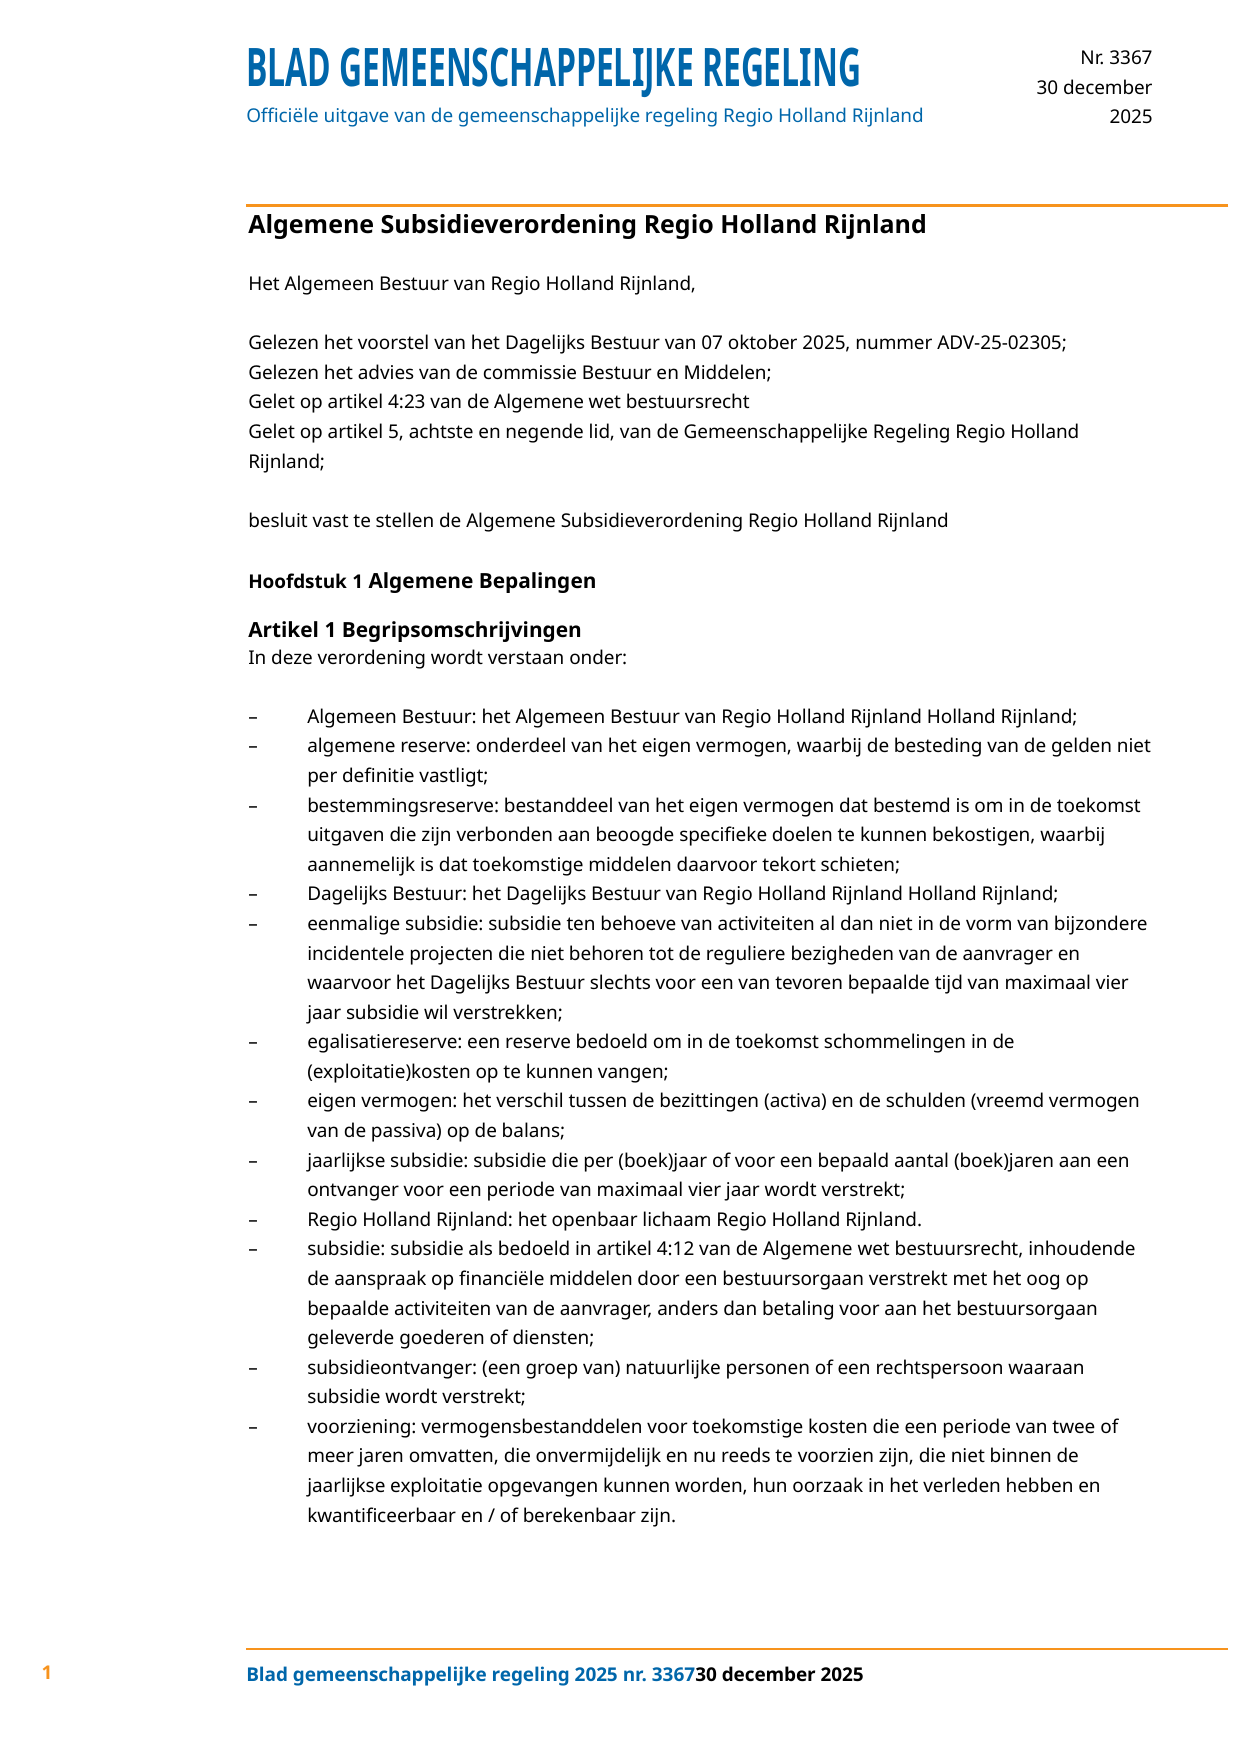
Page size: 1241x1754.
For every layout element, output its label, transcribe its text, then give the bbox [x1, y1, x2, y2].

text Gelet op artikel 5, achtste en negende lid, van de Gemeenschappelijke Regeling Regio Holland Rijnland; [248, 418, 1152, 473]
text besluit vast te stellen de Algemene Subsidieverordening Regio Holland Rijnland [248, 507, 1152, 533]
list Regio Holland Rijnland: het openbaar lichaam Regio Holland Rijnland. [248, 1206, 1152, 1232]
list eenmalige subsidie: subsidie ten behoeve van activiteiten al dan niet in de vorm van bijzondere incidentele projecten die niet behoren tot de reguliere bezigheden van de aanvrager en waarvoor het Dagelijks Bestuur slechts voor een van tevoren bepaalde tijd van maximaal vier jaar subsidie wil verstrekken; [248, 910, 1152, 1024]
list Dagelijks Bestuur: het Dagelijks Bestuur van Regio Holland Rijnland Holland Rijnland; [248, 881, 1152, 906]
text Gelet op artikel 4:23 van de Algemene wet bestuursrecht [248, 389, 1152, 414]
list bestemmingsreserve: bestanddeel van het eigen vermogen dat bestemd is om in de toekomst uitgaven die zijn verbonden aan beoogde specifieke doelen te kunnen bekostigen, waarbij aannemelijk is dat toekomstige middelen daarvoor tekort schieten; [248, 792, 1152, 877]
list eigen vermogen: het verschil tussen de bezittingen (activa) en de schulden (vreemd vermogen van de passiva) op de balans; [248, 1088, 1152, 1143]
list jaarlijkse subsidie: subsidie die per (boek)jaar of voor een bepaald aantal (boek)jaren aan een ontvanger voor een periode van maximaal vier jaar wordt verstrekt; [248, 1147, 1152, 1202]
text Hoofdstuk 1 Algemene Bepalingen [248, 566, 1152, 594]
list voorziening: vermogensbestanddelen voor toekomstige kosten die een periode van twee of meer jaren omvatten, die onvermijdelijk en nu reeds te voorzien zijn, die niet binnen de jaarlijkse exploitatie opgevangen kunnen worden, hun oorzaak in het verleden hebben en kwantificeerbaar en / of berekenbaar zijn. [248, 1413, 1152, 1527]
text Algemene Subsidieverordening Regio Holland Rijnland [248, 207, 1152, 241]
text In deze verordening wordt verstaan onder: [248, 644, 1152, 669]
list algemene reserve: onderdeel van het eigen vermogen, waarbij de besteding van de gelden niet per definitie vastligt; [248, 733, 1152, 788]
text Het Algemeen Bestuur van Regio Holland Rijnland, [248, 270, 1152, 296]
text Gelezen het voorstel van het Dagelijks Bestuur van 07 oktober 2025, nummer ADV-25-02305; [248, 329, 1152, 355]
list Algemeen Bestuur: het Algemeen Bestuur van Regio Holland Rijnland Holland Rijnland; [248, 703, 1152, 729]
list subsidie: subsidie als bedoeld in artikel 4:12 van de Algemene wet bestuursrecht, inhoudende de aanspraak op financiële middelen door een bestuursorgaan verstrekt met het oog op bepaalde activiteiten van de aanvrager, anders dan betaling voor aan het bestuursorgaan geleverde goederen of diensten; [248, 1236, 1152, 1350]
list egalisatiereserve: een reserve bedoeld om in de toekomst schommelingen in de (exploitatie)kosten op te kunnen vangen; [248, 1028, 1152, 1084]
text Gelezen het advies van de commissie Bestuur en Middelen; [248, 359, 1152, 385]
text Artikel 1 Begripsomschrijvingen [248, 615, 1152, 644]
list subsidieontvanger: (een groep van) natuurlijke personen of een rechtspersoon waaraan subsidie wordt verstrekt; [248, 1354, 1152, 1409]
picture [41, 47, 231, 172]
